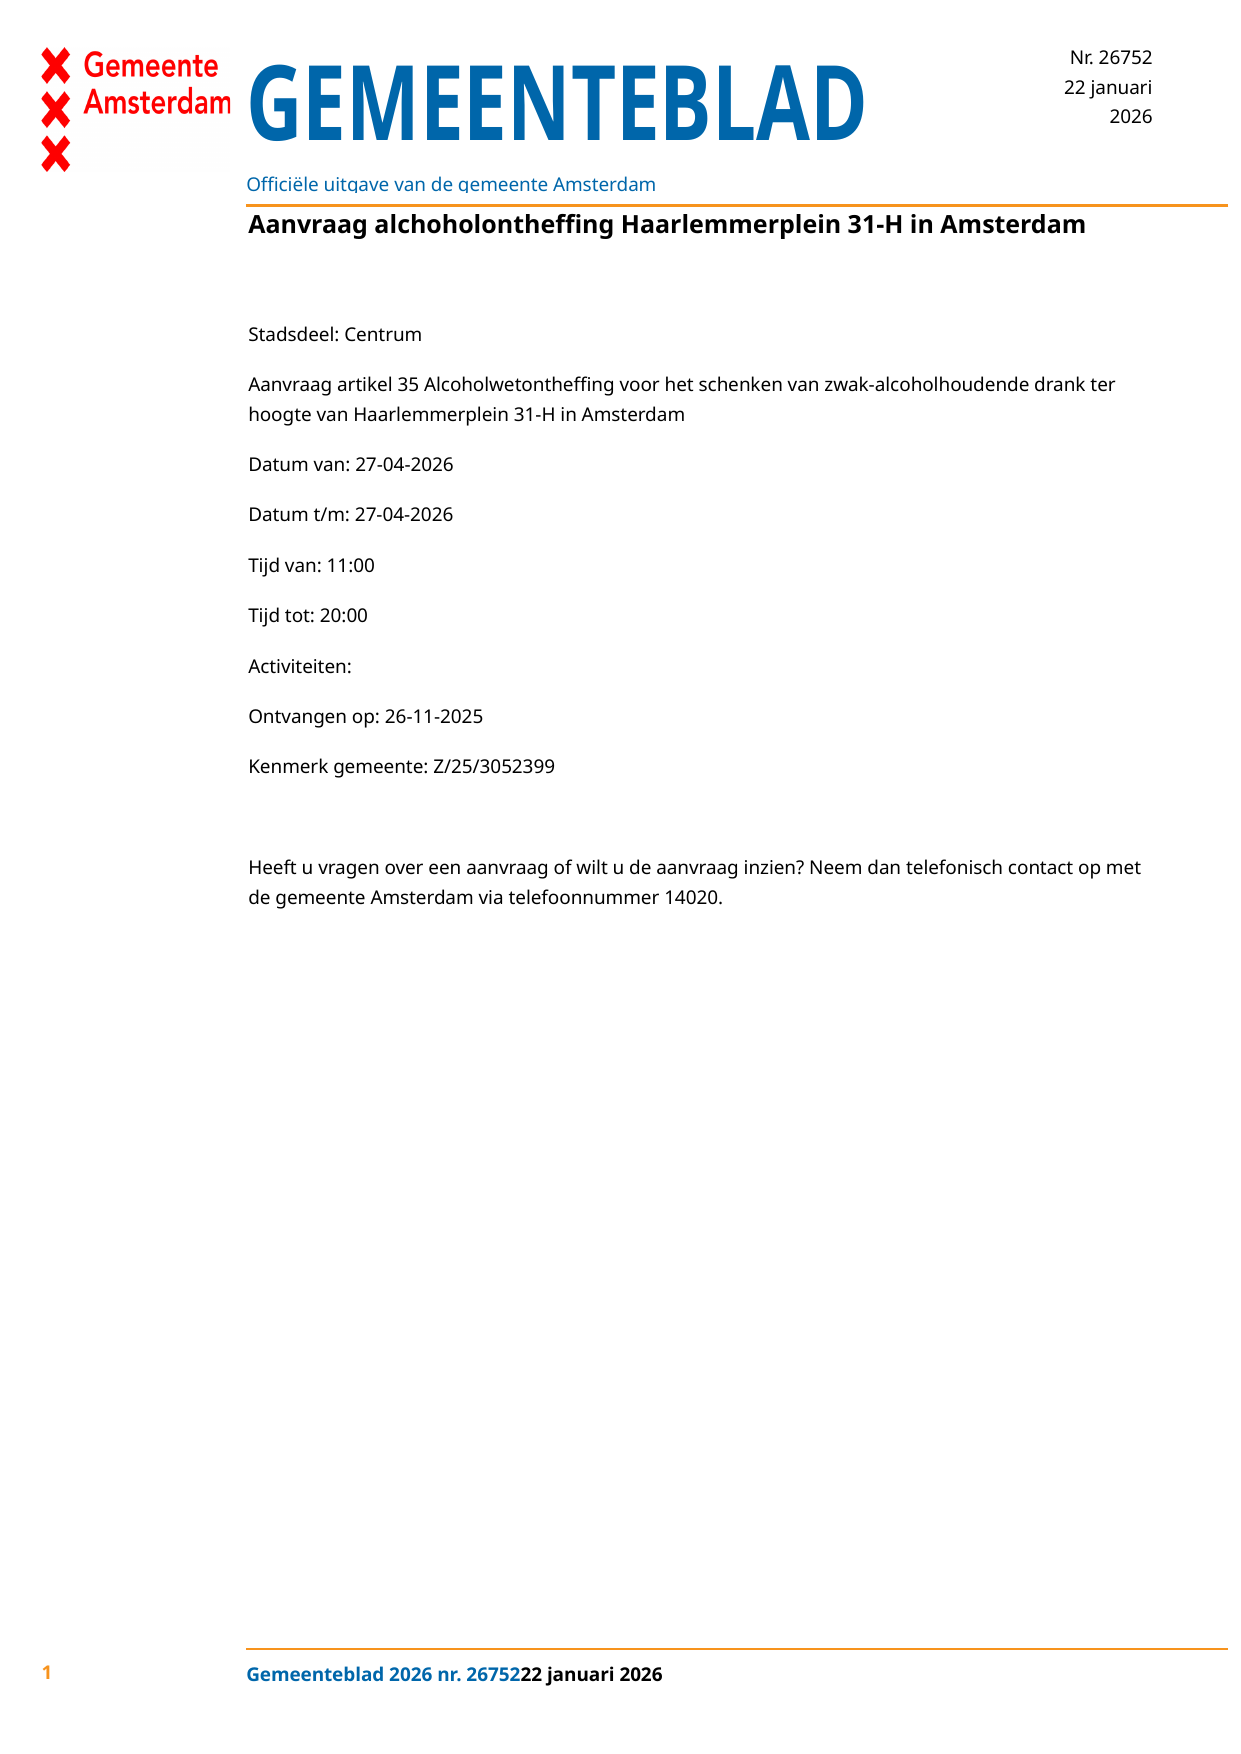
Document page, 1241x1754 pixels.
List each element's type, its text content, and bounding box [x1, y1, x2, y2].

picture [41, 47, 231, 172]
text Aanvraag artikel 35 Alcoholwetontheffing voor het schenken van zwak-alcoholhoudende drank ter hoogte van Haarlemmerplein 31-H in Amsterdam [248, 371, 1152, 426]
text Ontvangen op: 26-11-2025 [248, 703, 1152, 729]
text Aanvraag alchoholontheffing Haarlemmerplein 31-H in Amsterdam [248, 207, 1152, 241]
text Kenmerk gemeente: Z/25/3052399 [248, 754, 1152, 779]
text Tijd tot: 20:00 [248, 602, 1152, 628]
text Stadsdeel: Centrum [248, 321, 1152, 346]
text Heeft u vragen over een aanvraag of wilt u de aanvraag inzien? Neem dan telefonisch contact op met de gemeente Amsterdam via telefoonnummer 14020. [248, 854, 1152, 910]
text Activiteiten: [248, 653, 1152, 678]
text Datum van: 27-04-2026 [248, 451, 1152, 477]
text Datum t/m: 27-04-2026 [248, 502, 1152, 527]
text Tijd van: 11:00 [248, 552, 1152, 578]
